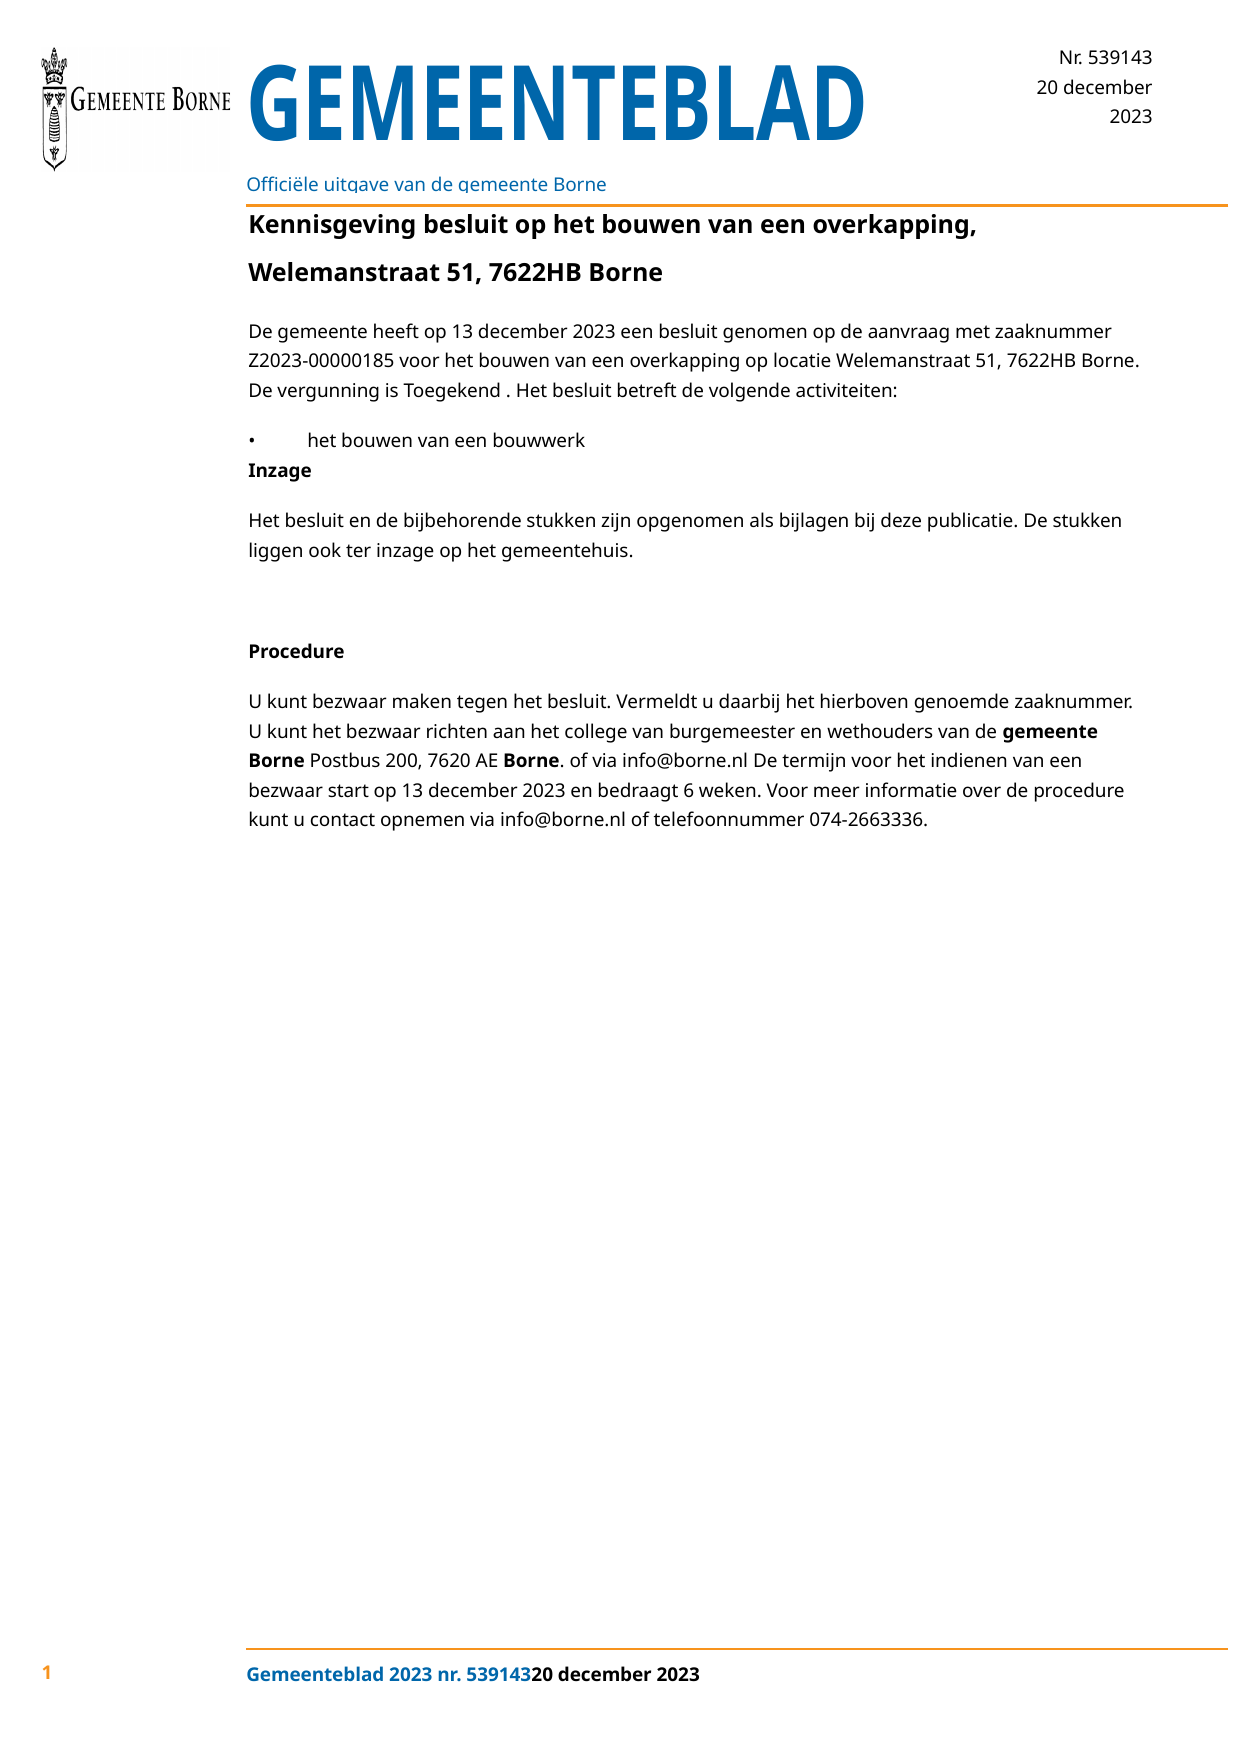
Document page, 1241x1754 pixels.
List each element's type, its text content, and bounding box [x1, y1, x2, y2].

text De gemeente heeft op 13 december 2023 een besluit genomen op de aanvraag met zaaknummer Z2023-00000185 voor het bouwen van een overkapping op locatie Welemanstraat 51, 7622HB Borne. De vergunning is Toegekend . Het besluit betreft de volgende activiteiten: [248, 318, 1152, 403]
text U kunt bezwaar maken tegen het besluit. Vermeldt u daarbij het hierboven genoemde zaaknummer. U kunt het bezwaar richten aan het college van burgemeester en wethouders van de gemeente Borne Postbus 200, 7620 AE Borne. of via info@borne.nl De termijn voor het indienen van een bezwaar start op 13 december 2023 en bedraagt 6 weken. Voor meer informatie over de procedure kunt u contact opnemen via info@borne.nl of telefoonnummer 074-2663336. [248, 688, 1152, 832]
text Het besluit en de bijbehorende stukken zijn opgenomen als bijlagen bij deze publicatie. De stukken liggen ook ter inzage op het gemeentehuis. [248, 507, 1152, 563]
text Inzage [248, 457, 1152, 483]
list het bouwen van een bouwwerk [248, 427, 1152, 453]
text Procedure [248, 638, 1152, 664]
text Kennisgeving besluit op het bouwen van een overkapping, Welemanstraat 51, 7622HB Borne [248, 207, 1152, 288]
picture [41, 47, 231, 172]
